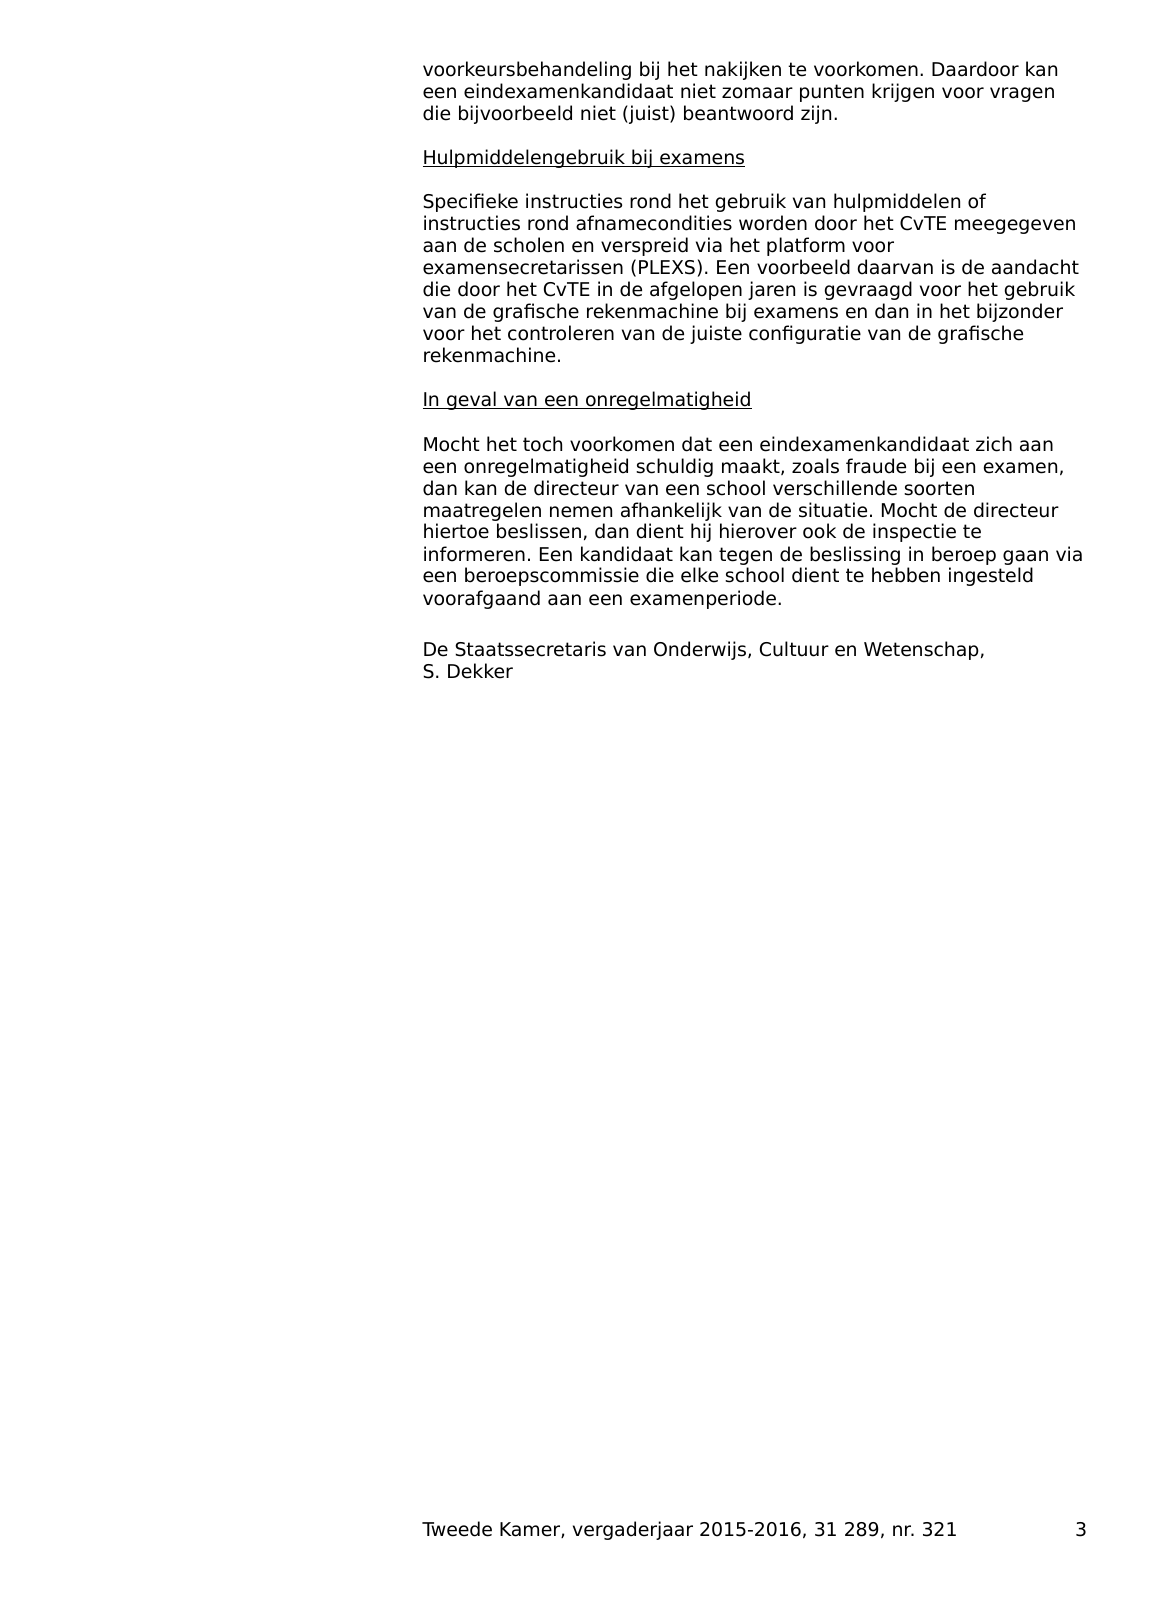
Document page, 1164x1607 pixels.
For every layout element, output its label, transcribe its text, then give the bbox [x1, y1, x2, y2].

text De Staatssecretaris van Onderwijs, Cultuur en Wetenschap, S. Dekker [422, 639, 1087, 683]
text Specifieke instructies rond het gebruik van hulpmiddelen of instructies rond afnamecondities worden door het CvTE meegegeven aan de scholen en verspreid via het platform voor examensecretarissen (PLEXS). Een voorbeeld daarvan is de aandacht die door het CvTE in de afgelopen jaren is gevraagd voor het gebruik van de grafische rekenmachine bij examens en dan in het bijzonder voor het controleren van de juiste configuratie van de grafische rekenmachine. [422, 191, 1087, 367]
subtitle In geval van een onregelmatigheid [422, 389, 1087, 411]
text Mocht het toch voorkomen dat een eindexamenkandidaat zich aan een onregelmatigheid schuldig maakt, zoals fraude bij een examen, dan kan de directeur van een school verschillende soorten maatregelen nemen afhankelijk van de situatie. Mocht de directeur hiertoe beslissen, dan dient hij hierover ook de inspectie te informeren. Een kandidaat kan tegen de beslissing in beroep gaan via een beroepscommissie die elke school dient te hebben ingesteld voorafgaand aan een examenperiode. [422, 433, 1087, 609]
subtitle Hulpmiddelengebruik bij examens [422, 147, 1087, 169]
text voorkeursbehandeling bij het nakijken te voorkomen. Daardoor kan een eindexamenkandidaat niet zomaar punten krijgen voor vragen die bijvoorbeeld niet (juist) beantwoord zijn. [422, 59, 1087, 125]
